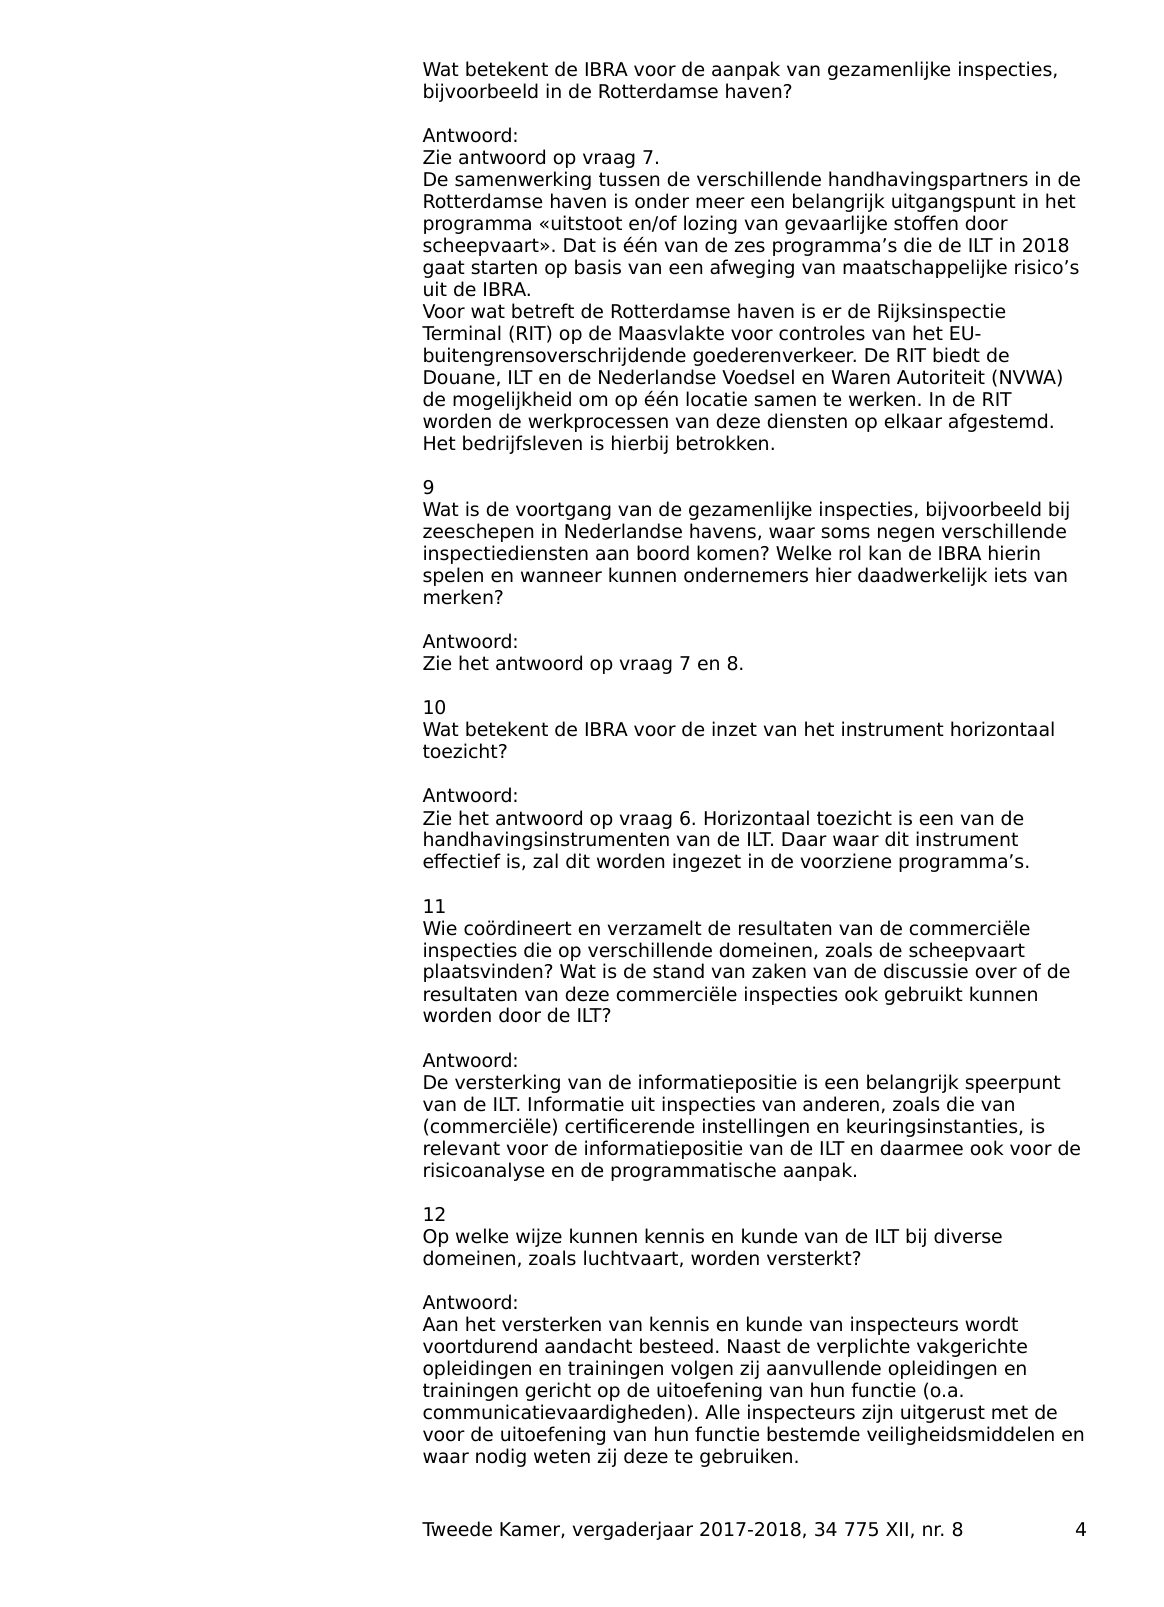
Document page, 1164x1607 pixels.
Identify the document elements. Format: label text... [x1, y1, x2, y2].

text Wat betekent de IBRA voor de aanpak van gezamenlijke inspecties, bijvoorbeeld in de Rotterdamse haven? [422, 59, 1087, 103]
text Antwoord: [422, 125, 1087, 147]
text Zie het antwoord op vraag 6. Horizontaal toezicht is een van de handhavingsinstrumenten van de ILT. Daar waar dit instrument effectief is, zal dit worden ingezet in de voorziene programma’s. [422, 807, 1087, 873]
text Wat betekent de IBRA voor de inzet van het instrument horizontaal toezicht? [422, 719, 1087, 763]
text Antwoord: [422, 785, 1087, 807]
text De samenwerking tussen de verschillende handhavingspartners in de Rotterdamse haven is onder meer een belangrijk uitgangspunt in het programma «uitstoot en/of lozing van gevaarlijke stoffen door scheepvaart». Dat is één van de zes programma’s die de ILT in 2018 gaat starten op basis van een afweging van maatschappelijke risico’s uit de IBRA. [422, 169, 1087, 301]
text 10 [422, 697, 1087, 719]
text Voor wat betreft de Rotterdamse haven is er de Rijksinspectie Terminal (RIT) op de Maasvlakte voor controles van het EU- buitengrensoverschrijdende goederenverkeer. De RIT biedt de Douane, ILT en de Nederlandse Voedsel en Waren Autoriteit (NVWA) de mogelijkheid om op één locatie samen te werken. In de RIT worden de werkprocessen van deze diensten op elkaar afgestemd. Het bedrijfsleven is hierbij betrokken. [422, 301, 1087, 455]
text 11 [422, 896, 1087, 917]
text Zie het antwoord op vraag 7 en 8. [422, 653, 1087, 675]
text Op welke wijze kunnen kennis en kunde van de ILT bij diverse domeinen, zoals luchtvaart, worden versterkt? [422, 1226, 1087, 1269]
text De versterking van de informatiepositie is een belangrijk speerpunt van de ILT. Informatie uit inspecties van anderen, zoals die van (commerciële) certificerende instellingen en keuringsinstanties, is relevant voor de informatiepositie van de ILT en daarmee ook voor de risicoanalyse en de programmatische aanpak. [422, 1072, 1087, 1181]
text Antwoord: [422, 631, 1087, 653]
text Antwoord: [422, 1049, 1087, 1072]
text 12 [422, 1204, 1087, 1226]
text Wie coördineert en verzamelt de resultaten van de commerciële inspecties die op verschillende domeinen, zoals de scheepvaart plaatsvinden? Wat is de stand van zaken van de discussie over of de resultaten van deze commerciële inspecties ook gebruikt kunnen worden door de ILT? [422, 917, 1087, 1027]
text Zie antwoord op vraag 7. [422, 147, 1087, 169]
text 9 [422, 477, 1087, 499]
text Aan het versterken van kennis en kunde van inspecteurs wordt voortdurend aandacht besteed. Naast de verplichte vakgerichte opleidingen en trainingen volgen zij aanvullende opleidingen en trainingen gericht op de uitoefening van hun functie (o.a. communicatievaardigheden). Alle inspecteurs zijn uitgerust met de voor de uitoefening van hun functie bestemde veiligheidsmiddelen en waar nodig weten zij deze te gebruiken. [422, 1314, 1087, 1468]
text Wat is de voortgang van de gezamenlijke inspecties, bijvoorbeeld bij zeeschepen in Nederlandse havens, waar soms negen verschillende inspectiediensten aan boord komen? Welke rol kan de IBRA hierin spelen en wanneer kunnen ondernemers hier daadwerkelijk iets van merken? [422, 499, 1087, 609]
text Antwoord: [422, 1292, 1087, 1314]
